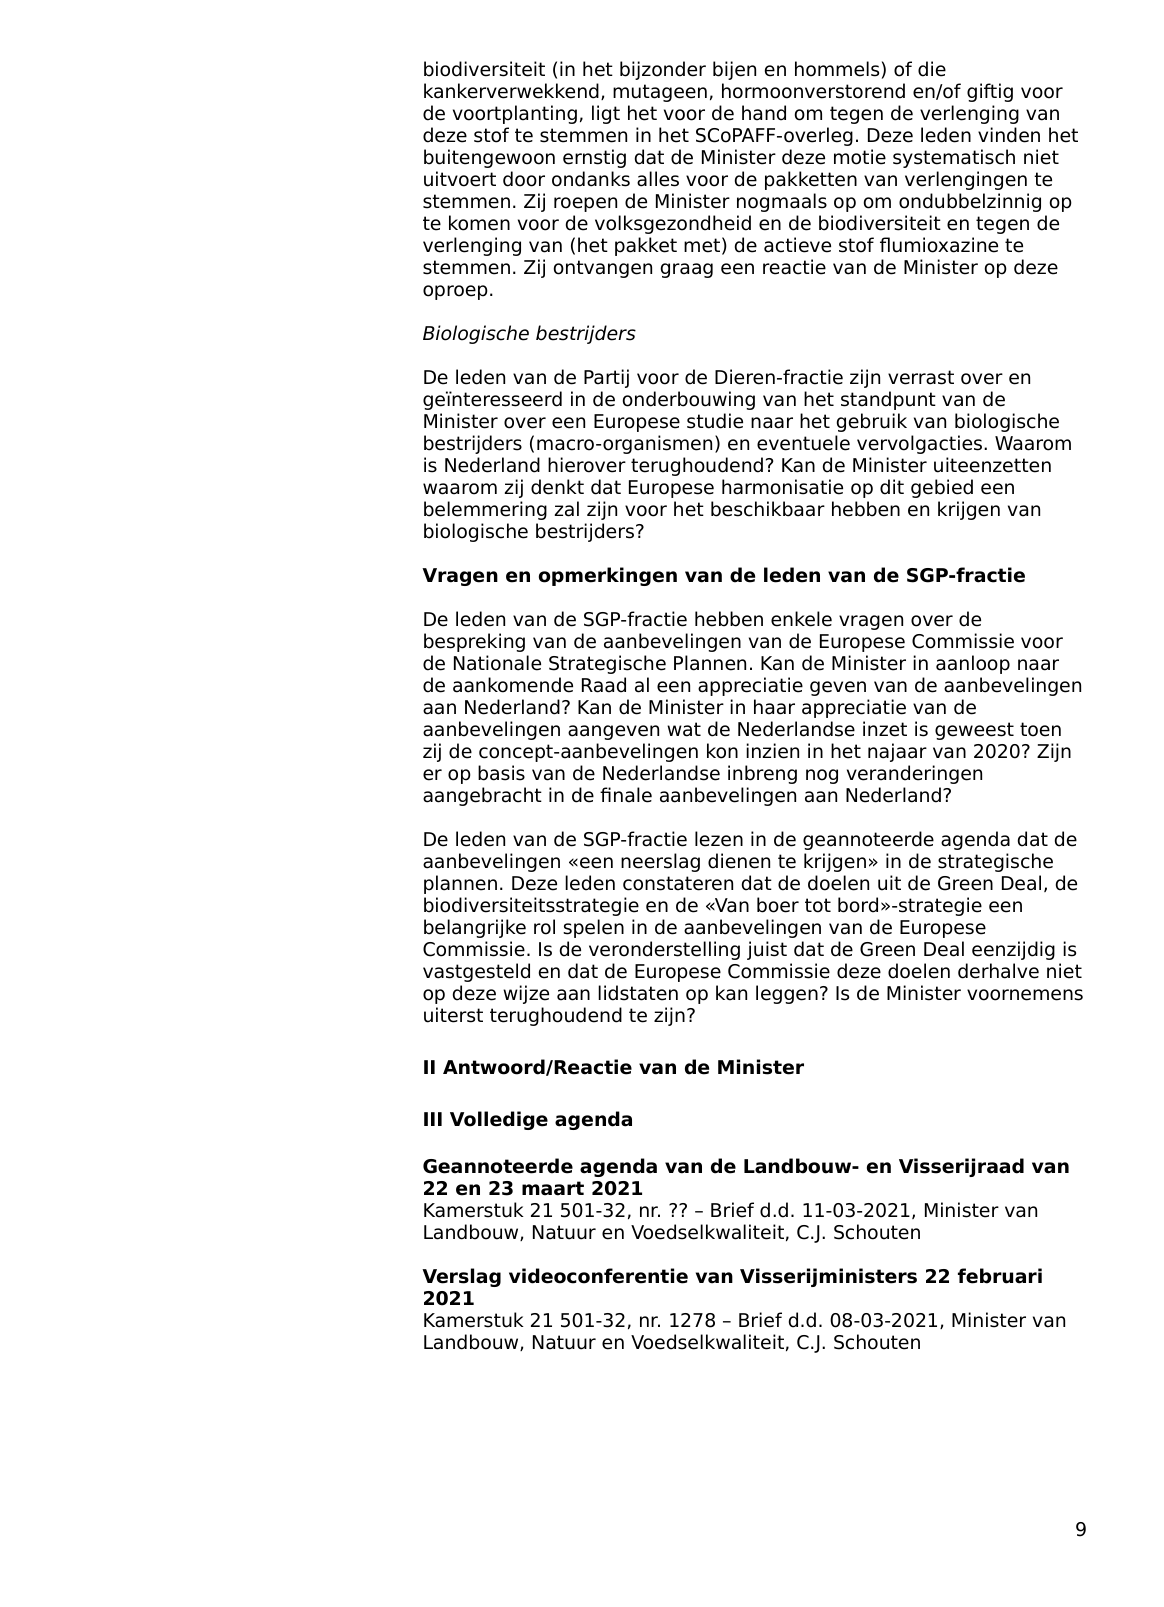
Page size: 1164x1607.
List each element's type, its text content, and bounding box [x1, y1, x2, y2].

subtitle II Antwoord/Reactie van de Minister [422, 1057, 1087, 1079]
subtitle Vragen en opmerkingen van de leden van de SGP-fractie [422, 565, 1087, 587]
text De leden van de SGP-fractie hebben enkele vragen over de bespreking van de aanbevelingen van de Europese Commissie voor de Nationale Strategische Plannen. Kan de Minister in aanloop naar de aankomende Raad al een appreciatie geven van de aanbevelingen aan Nederland? Kan de Minister in haar appreciatie van de aanbevelingen aangeven wat de Nederlandse inzet is geweest toen zij de concept-aanbevelingen kon inzien in het najaar van 2020? Zijn er op basis van de Nederlandse inbreng nog veranderingen aangebracht in de finale aanbevelingen aan Nederland? [422, 609, 1087, 807]
text Verslag videoconferentie van Visserijministers 22 februari 2021 [422, 1266, 1087, 1310]
subtitle III Volledige agenda [422, 1109, 1087, 1131]
text De leden van de Partij voor de Dieren-fractie zijn verrast over en geïnteresseerd in de onderbouwing van het standpunt van de Minister over een Europese studie naar het gebruik van biologische bestrijders (macro-organismen) en eventuele vervolgacties. Waarom is Nederland hierover terughoudend? Kan de Minister uiteenzetten waarom zij denkt dat Europese harmonisatie op dit gebied een belemmering zal zijn voor het beschikbaar hebben en krijgen van biologische bestrijders? [422, 367, 1087, 543]
subtitle Biologische bestrijders [422, 323, 1087, 345]
text Kamerstuk 21 501-32, nr. 1278 – Brief d.d. 08-03-2021, Minister van Landbouw, Natuur en Voedselkwaliteit, C.J. Schouten [422, 1310, 1087, 1354]
text biodiversiteit (in het bijzonder bijen en hommels) of die kankerverwekkend, mutageen, hormoonverstorend en/of giftig voor de voortplanting, ligt het voor de hand om tegen de verlenging van deze stof te stemmen in het SCoPAFF-overleg. Deze leden vinden het buitengewoon ernstig dat de Minister deze motie systematisch niet uitvoert door ondanks alles voor de pakketten van verlengingen te stemmen. Zij roepen de Minister nogmaals op om ondubbelzinnig op te komen voor de volksgezondheid en de biodiversiteit en tegen de verlenging van (het pakket met) de actieve stof flumioxazine te stemmen. Zij ontvangen graag een reactie van de Minister op deze oproep. [422, 59, 1087, 301]
text Geannoteerde agenda van de Landbouw- en Visserijraad van 22 en 23 maart 2021 [422, 1156, 1087, 1200]
text Kamerstuk 21 501-32, nr. ?? – Brief d.d. 11-03-2021, Minister van Landbouw, Natuur en Voedselkwaliteit, C.J. Schouten [422, 1200, 1087, 1244]
text De leden van de SGP-fractie lezen in de geannoteerde agenda dat de aanbevelingen «een neerslag dienen te krijgen» in de strategische plannen. Deze leden constateren dat de doelen uit de Green Deal, de biodiversiteitsstrategie en de «Van boer tot bord»-strategie een belangrijke rol spelen in de aanbevelingen van de Europese Commissie. Is de veronderstelling juist dat de Green Deal eenzijdig is vastgesteld en dat de Europese Commissie deze doelen derhalve niet op deze wijze aan lidstaten op kan leggen? Is de Minister voornemens uiterst terughoudend te zijn? [422, 829, 1087, 1027]
